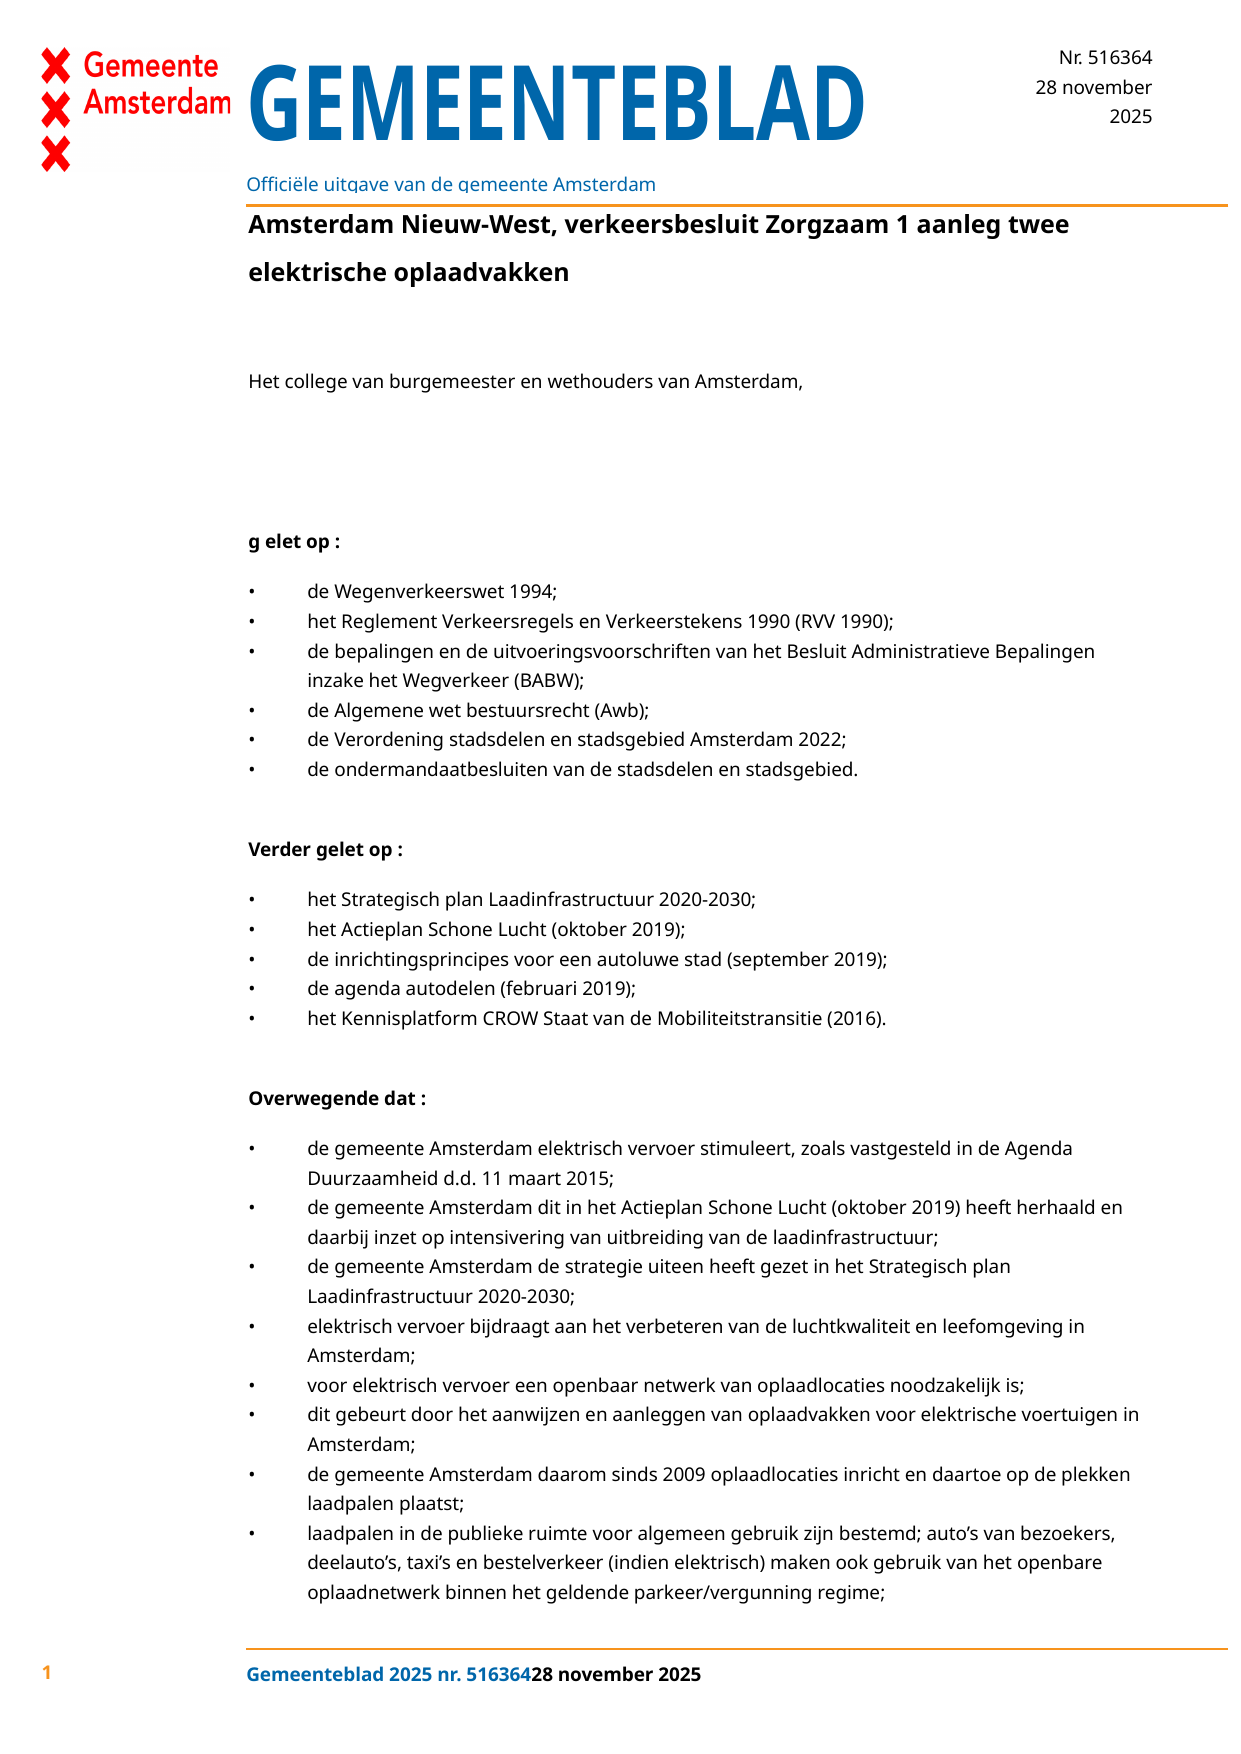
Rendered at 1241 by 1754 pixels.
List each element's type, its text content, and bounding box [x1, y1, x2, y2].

list dit gebeurt door het aanwijzen en aanleggen van oplaadvakken voor elektrische voertuigen in Amsterdam; [248, 1402, 1152, 1457]
list de ondermandaatbesluiten van de stadsdelen en stadsgebied. [248, 756, 1152, 782]
list de gemeente Amsterdam de strategie uiteen heeft gezet in het Strategisch plan Laadinfrastructuur 2020-2030; [248, 1254, 1152, 1309]
text g elet op : [248, 528, 1152, 554]
list voor elektrisch vervoer een openbaar netwerk van oplaadlocaties noodzakelijk is; [248, 1372, 1152, 1398]
list de gemeente Amsterdam dit in het Actieplan Schone Lucht (oktober 2019) heeft herhaald en daarbij inzet op intensivering van uitbreiding van de laadinfrastructuur; [248, 1194, 1152, 1250]
list de gemeente Amsterdam daarom sinds 2009 oplaadlocaties inricht en daartoe op de plekken laadpalen plaatst; [248, 1461, 1152, 1516]
picture [41, 47, 231, 172]
text Verder gelet op : [248, 836, 1152, 862]
list de Algemene wet bestuursrecht (Awb); [248, 697, 1152, 723]
list de agenda autodelen (februari 2019); [248, 975, 1152, 1001]
text Overwegende dat : [248, 1085, 1152, 1111]
text Amsterdam Nieuw-West, verkeersbesluit Zorgzaam 1 aanleg twee elektrische oplaadvakken [248, 207, 1152, 288]
list het Strategisch plan Laadinfrastructuur 2020-2030; [248, 887, 1152, 912]
list de gemeente Amsterdam elektrisch vervoer stimuleert, zoals vastgesteld in de Agenda Duurzaamheid d.d. 11 maart 2015; [248, 1135, 1152, 1191]
list de inrichtingsprincipes voor een autoluwe stad (september 2019); [248, 946, 1152, 971]
list laadpalen in de publieke ruimte voor algemeen gebruik zijn bestemd; auto’s van bezoekers, deelauto’s, taxi’s en bestelverkeer (indien elektrisch) maken ook gebruik van het openbare oplaadnetwerk binnen het geldende parkeer/vergunning regime; [248, 1520, 1152, 1605]
list het Reglement Verkeersregels en Verkeerstekens 1990 (RVV 1990); [248, 608, 1152, 634]
list elektrisch vervoer bijdraagt aan het verbeteren van de luchtkwaliteit en leefomgeving in Amsterdam; [248, 1313, 1152, 1368]
list de Wegenverkeerswet 1994; [248, 579, 1152, 604]
list de bepalingen en de uitvoeringsvoorschriften van het Besluit Administratieve Bepalingen inzake het Wegverkeer (BABW); [248, 638, 1152, 693]
text Het college van burgemeester en wethouders van Amsterdam, [248, 368, 1152, 394]
list het Kennisplatform CROW Staat van de Mobiliteitstransitie (2016). [248, 1005, 1152, 1031]
list het Actieplan Schone Lucht (oktober 2019); [248, 916, 1152, 942]
list de Verordening stadsdelen en stadsgebied Amsterdam 2022; [248, 727, 1152, 752]
